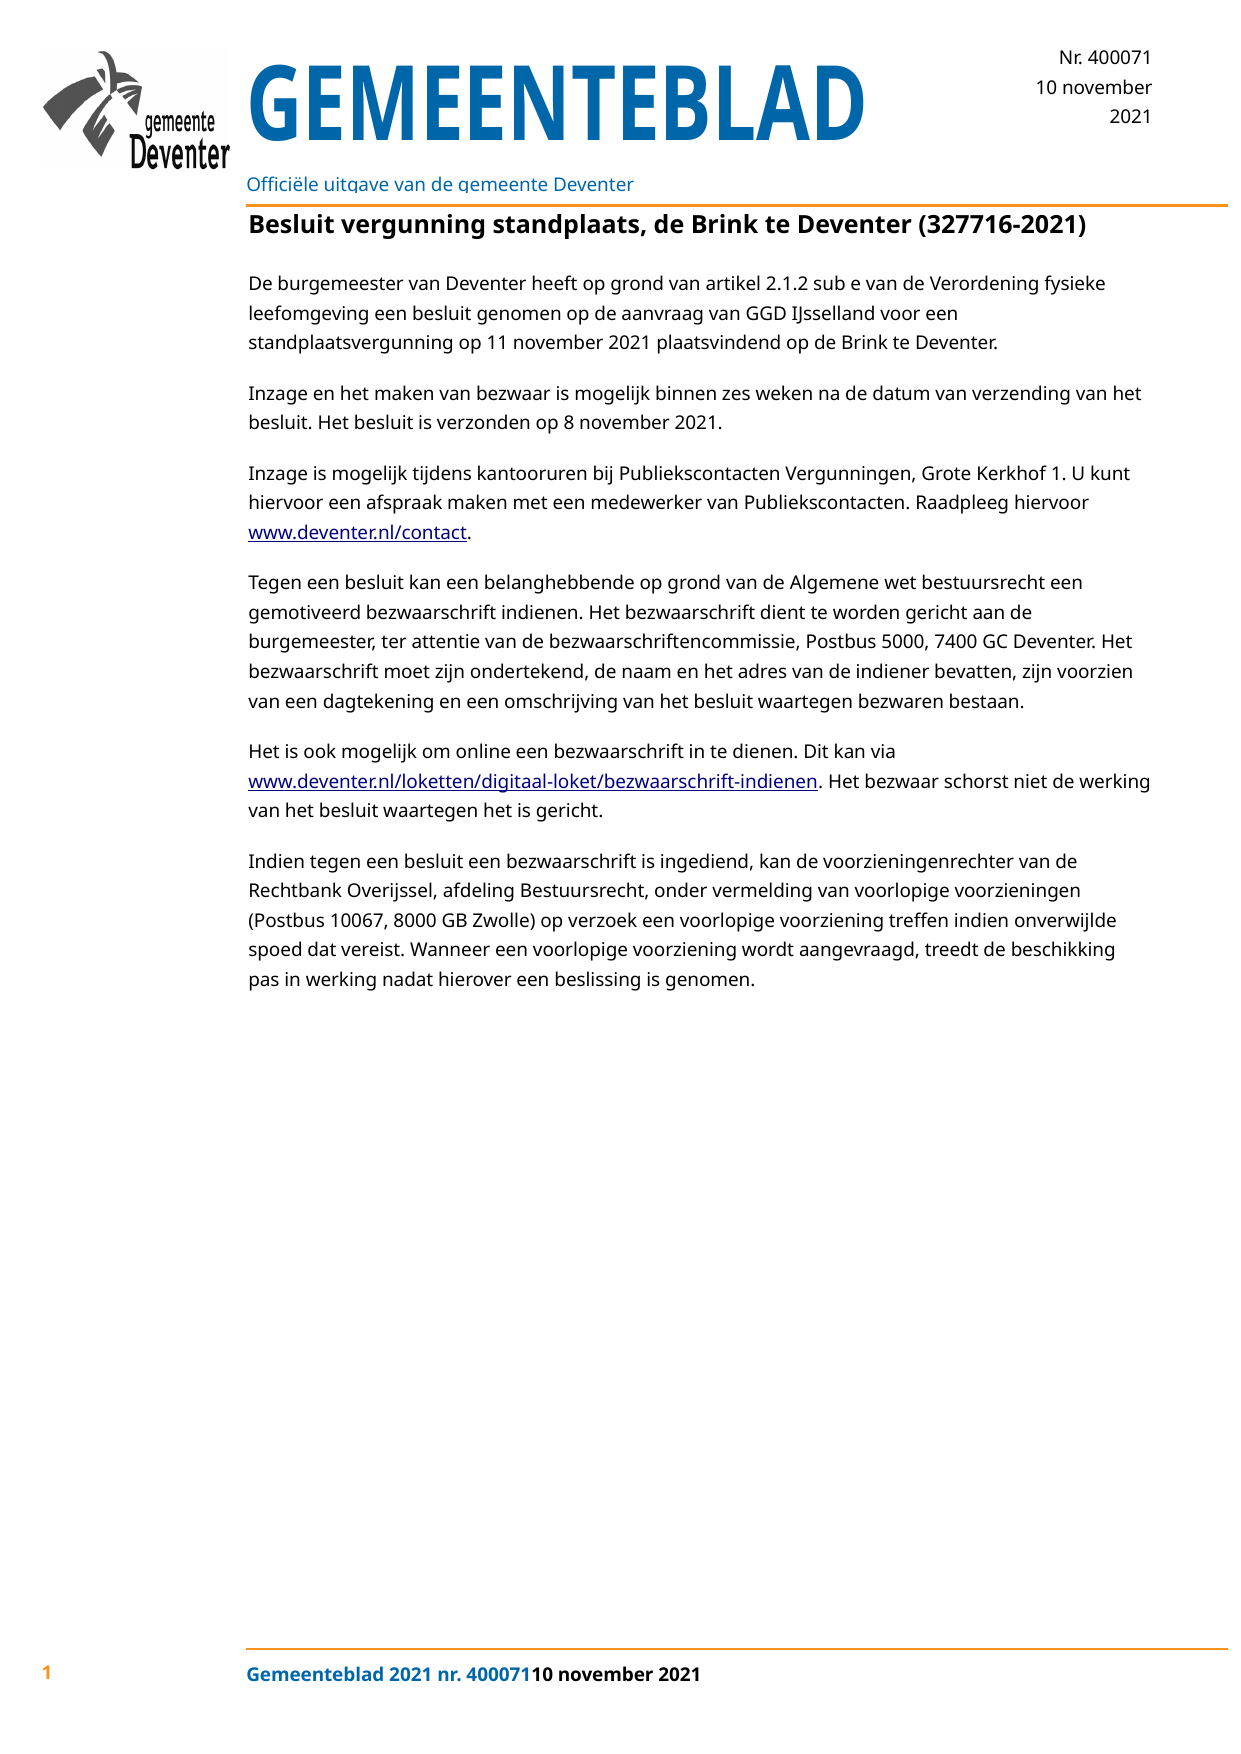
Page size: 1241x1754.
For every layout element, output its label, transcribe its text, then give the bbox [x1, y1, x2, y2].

text Besluit vergunning standplaats, de Brink te Deventer (327716-2021) [248, 207, 1152, 241]
text De burgemeester van Deventer heeft op grond van artikel 2.1.2 sub e van de Verordening fysieke leefomgeving een besluit genomen op de aanvraag van GGD IJsselland voor een standplaatsvergunning op 11 november 2021 plaatsvindend op de Brink te Deventer. [248, 270, 1152, 355]
text Inzage en het maken van bezwaar is mogelijk binnen zes weken na de datum van verzending van het besluit. Het besluit is verzonden op 8 november 2021. [248, 380, 1152, 435]
text Tegen een besluit kan een belanghebbende op grond van de Algemene wet bestuursrecht een gemotiveerd bezwaarschrift indienen. Het bezwaarschrift dient te worden gericht aan de burgemeester, ter attentie van de bezwaarschriftencommissie, Postbus 5000, 7400 GC Deventer. Het bezwaarschrift moet zijn ondertekend, de naam en het adres van de indiener bevatten, zijn voorzien van een dagtekening en een omschrijving van het besluit waartegen bezwaren bestaan. [248, 569, 1152, 713]
picture [41, 47, 231, 172]
text Inzage is mogelijk tijdens kantooruren bij Publiekscontacten Vergunningen, Grote Kerkhof 1. U kunt hiervoor een afspraak maken met een medewerker van Publiekscontacten. Raadpleeg hiervoor www.deventer.nl/contact. [248, 460, 1152, 545]
text Indien tegen een besluit een bezwaarschrift is ingediend, kan de voorzieningenrechter van de Rechtbank Overijssel, afdeling Bestuursrecht, onder vermelding van voorlopige voorzieningen (Postbus 10067, 8000 GB Zwolle) op verzoek een voorlopige voorziening treffen indien onverwijlde spoed dat vereist. Wanneer een voorlopige voorziening wordt aangevraagd, treedt de beschikking pas in werking nadat hierover een beslissing is genomen. [248, 848, 1152, 992]
text Het is ook mogelijk om online een bezwaarschrift in te dienen. Dit kan via www.deventer.nl/loketten/digitaal-loket/bezwaarschrift-indienen. Het bezwaar schorst niet de werking van het besluit waartegen het is gericht. [248, 738, 1152, 823]
